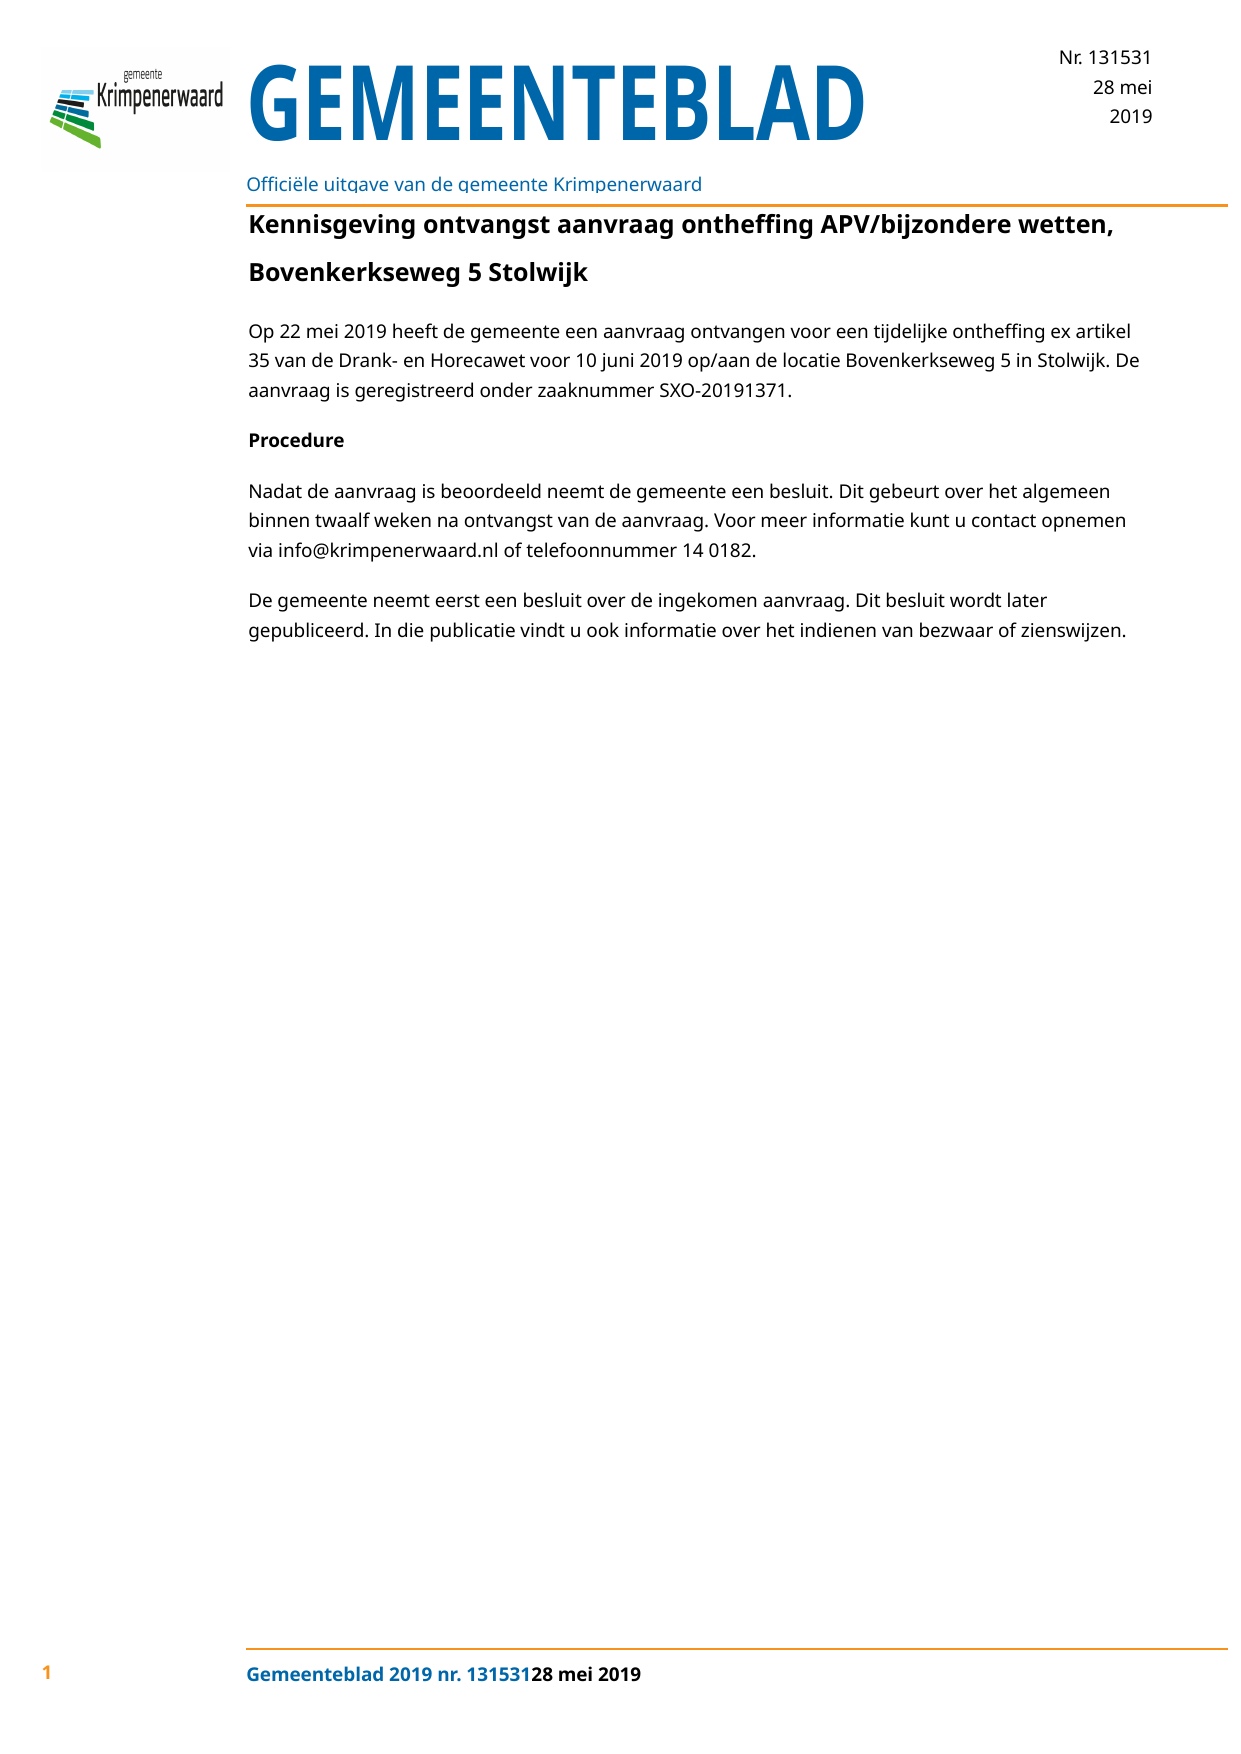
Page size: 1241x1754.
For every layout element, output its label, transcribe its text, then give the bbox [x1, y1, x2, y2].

picture [41, 47, 231, 172]
text Op 22 mei 2019 heeft de gemeente een aanvraag ontvangen voor een tijdelijke ontheffing ex artikel 35 van de Drank- en Horecawet voor 10 juni 2019 op/aan de locatie Bovenkerkseweg 5 in Stolwijk. De aanvraag is geregistreerd onder zaaknummer SXO-20191371. [248, 318, 1152, 403]
text Nadat de aanvraag is beoordeeld neemt de gemeente een besluit. Dit gebeurt over het algemeen binnen twaalf weken na ontvangst van de aanvraag. Voor meer informatie kunt u contact opnemen via info@krimpenerwaard.nl of telefoonnummer 14 0182. [248, 478, 1152, 563]
text De gemeente neemt eerst een besluit over de ingekomen aanvraag. Dit besluit wordt later gepubliceerd. In die publicatie vindt u ook informatie over het indienen van bezwaar of zienswijzen. [248, 587, 1152, 643]
text Kennisgeving ontvangst aanvraag ontheffing APV/bijzondere wetten, Bovenkerkseweg 5 Stolwijk [248, 207, 1152, 288]
text Procedure [248, 427, 1152, 453]
